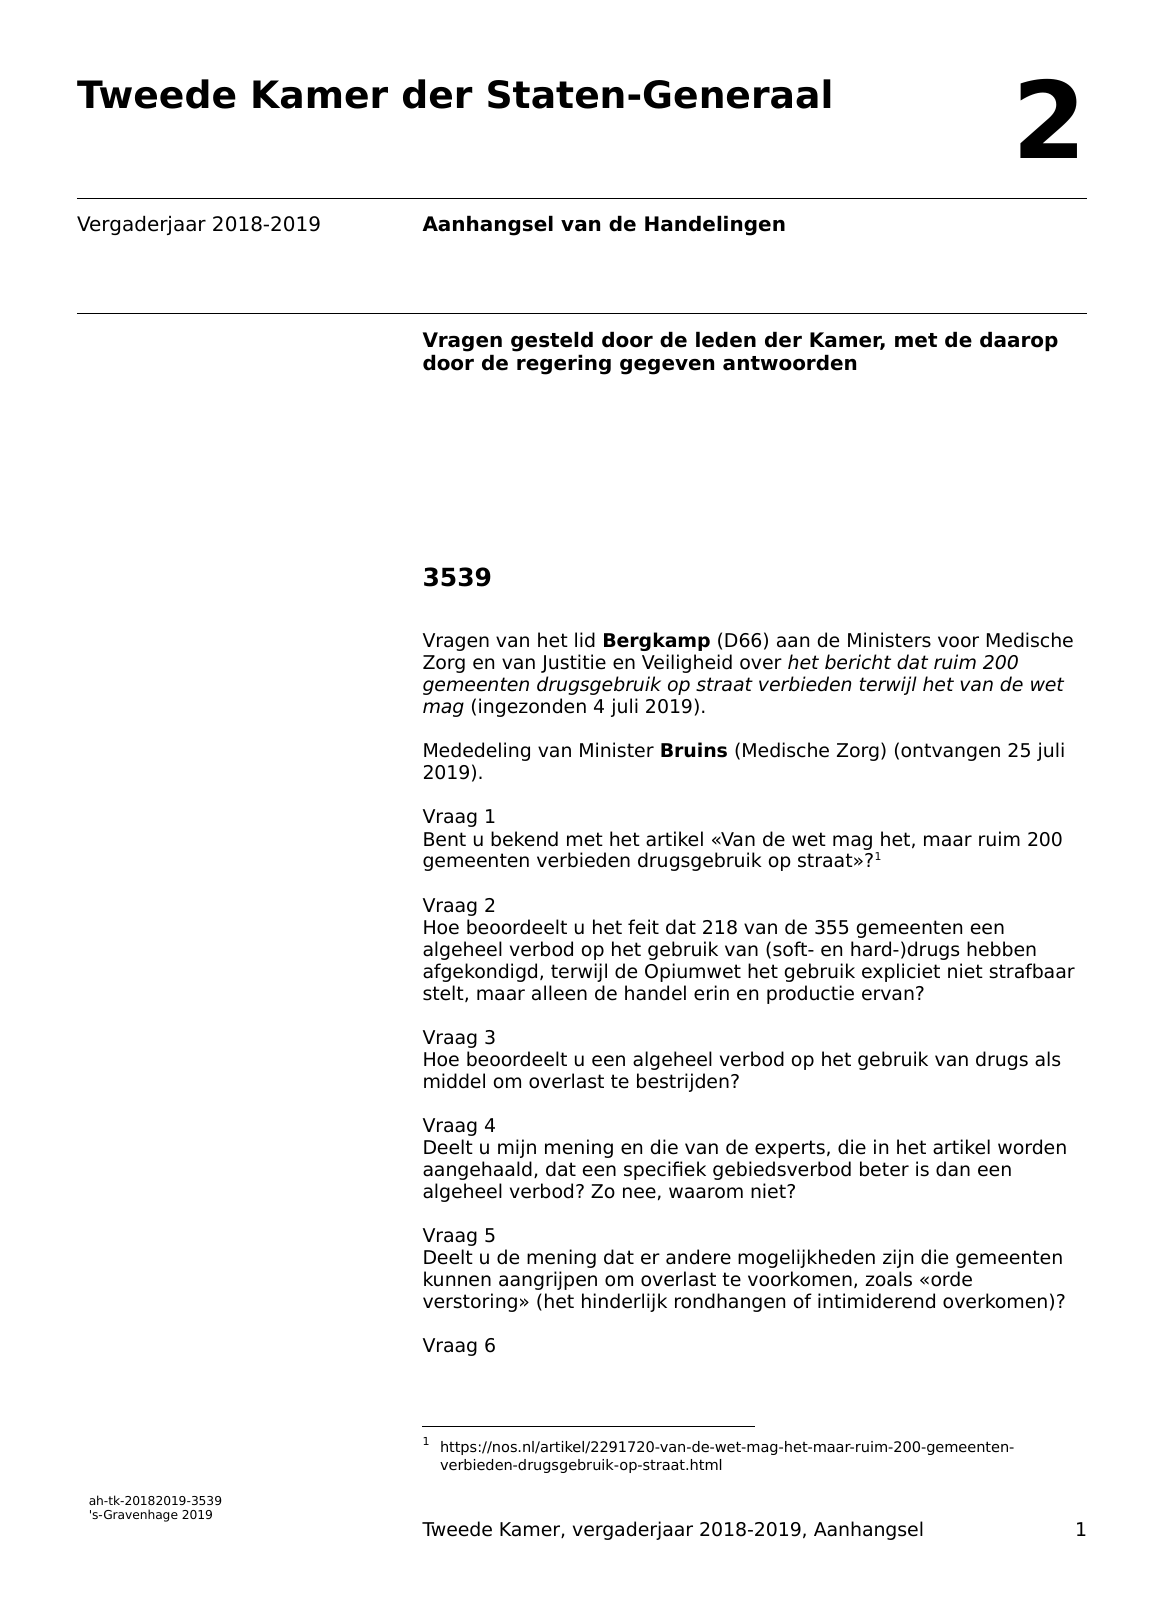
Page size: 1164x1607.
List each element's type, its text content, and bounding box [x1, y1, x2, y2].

text Hoe beoordeelt u het feit dat 218 van de 355 gemeenten een algeheel verbod op het gebruik van (soft- en hard-)drugs hebben afgekondigd, terwijl de Opiumwet het gebruik expliciet niet strafbaar stelt, maar alleen de handel erin en productie ervan? [422, 917, 1087, 1004]
text 3539 [422, 563, 1087, 592]
text Vraag 6 [422, 1335, 1087, 1357]
text Vraag 2 [422, 894, 1087, 917]
table_cell [77, 314, 422, 375]
text Vraag 4 [422, 1115, 1087, 1137]
text Vragen van het lid Bergkamp (D66) aan de Ministers voor Medische Zorg en van Justitie en Veiligheid over het bericht dat ruim 200 gemeenten drugsgebruik op straat verbieden terwijl het van de wet mag (ingezonden 4 juli 2019). [422, 630, 1087, 718]
text Vraag 3 [422, 1027, 1087, 1049]
table_cell Aanhangsel van de Handelingen [422, 199, 1087, 313]
table_header 2 [886, 59, 1087, 198]
table_header Tweede Kamer der Staten-Generaal [77, 59, 886, 198]
text Deelt u mijn mening en die van de experts, die in het artikel worden aangehaald, dat een specifiek gebiedsverbod beter is dan een algeheel verbod? Zo nee, waarom niet? [422, 1137, 1087, 1203]
text 's-Gravenhage 2019 [88, 1508, 323, 1522]
text Vraag 5 [422, 1225, 1087, 1247]
text Hoe beoordeelt u een algeheel verbod op het gebruik van drugs als middel om overlast te bestrijden? [422, 1049, 1087, 1093]
table_cell Vergaderjaar 2018-2019 [77, 199, 422, 313]
text Mededeling van Minister Bruins (Medische Zorg) (ontvangen 25 juli 2019). [422, 740, 1087, 784]
text Deelt u de mening dat er andere mogelijkheden zijn die gemeenten kunnen aangrijpen om overlast te voorkomen, zoals «orde verstoring» (het hinderlijk rondhangen of intimiderend overkomen)? [422, 1247, 1087, 1313]
text https://nos.nl/artikel/2291720-van-de-wet-mag-het-maar-ruim-200-gemeenten-verbieden-drugsgebruik-op-straat.html [422, 1435, 1087, 1474]
text Bent u bekend met het artikel «Van de wet mag het, maar ruim 200 gemeenten verbieden drugsgebruik op straat»? [422, 828, 1087, 872]
text Vraag 1 [422, 806, 1087, 828]
table_cell Vragen gesteld door de leden der Kamer, met de daarop door de regering gegeven antwoorden [422, 314, 1087, 375]
text ah-tk-20182019-3539 [88, 1494, 323, 1508]
